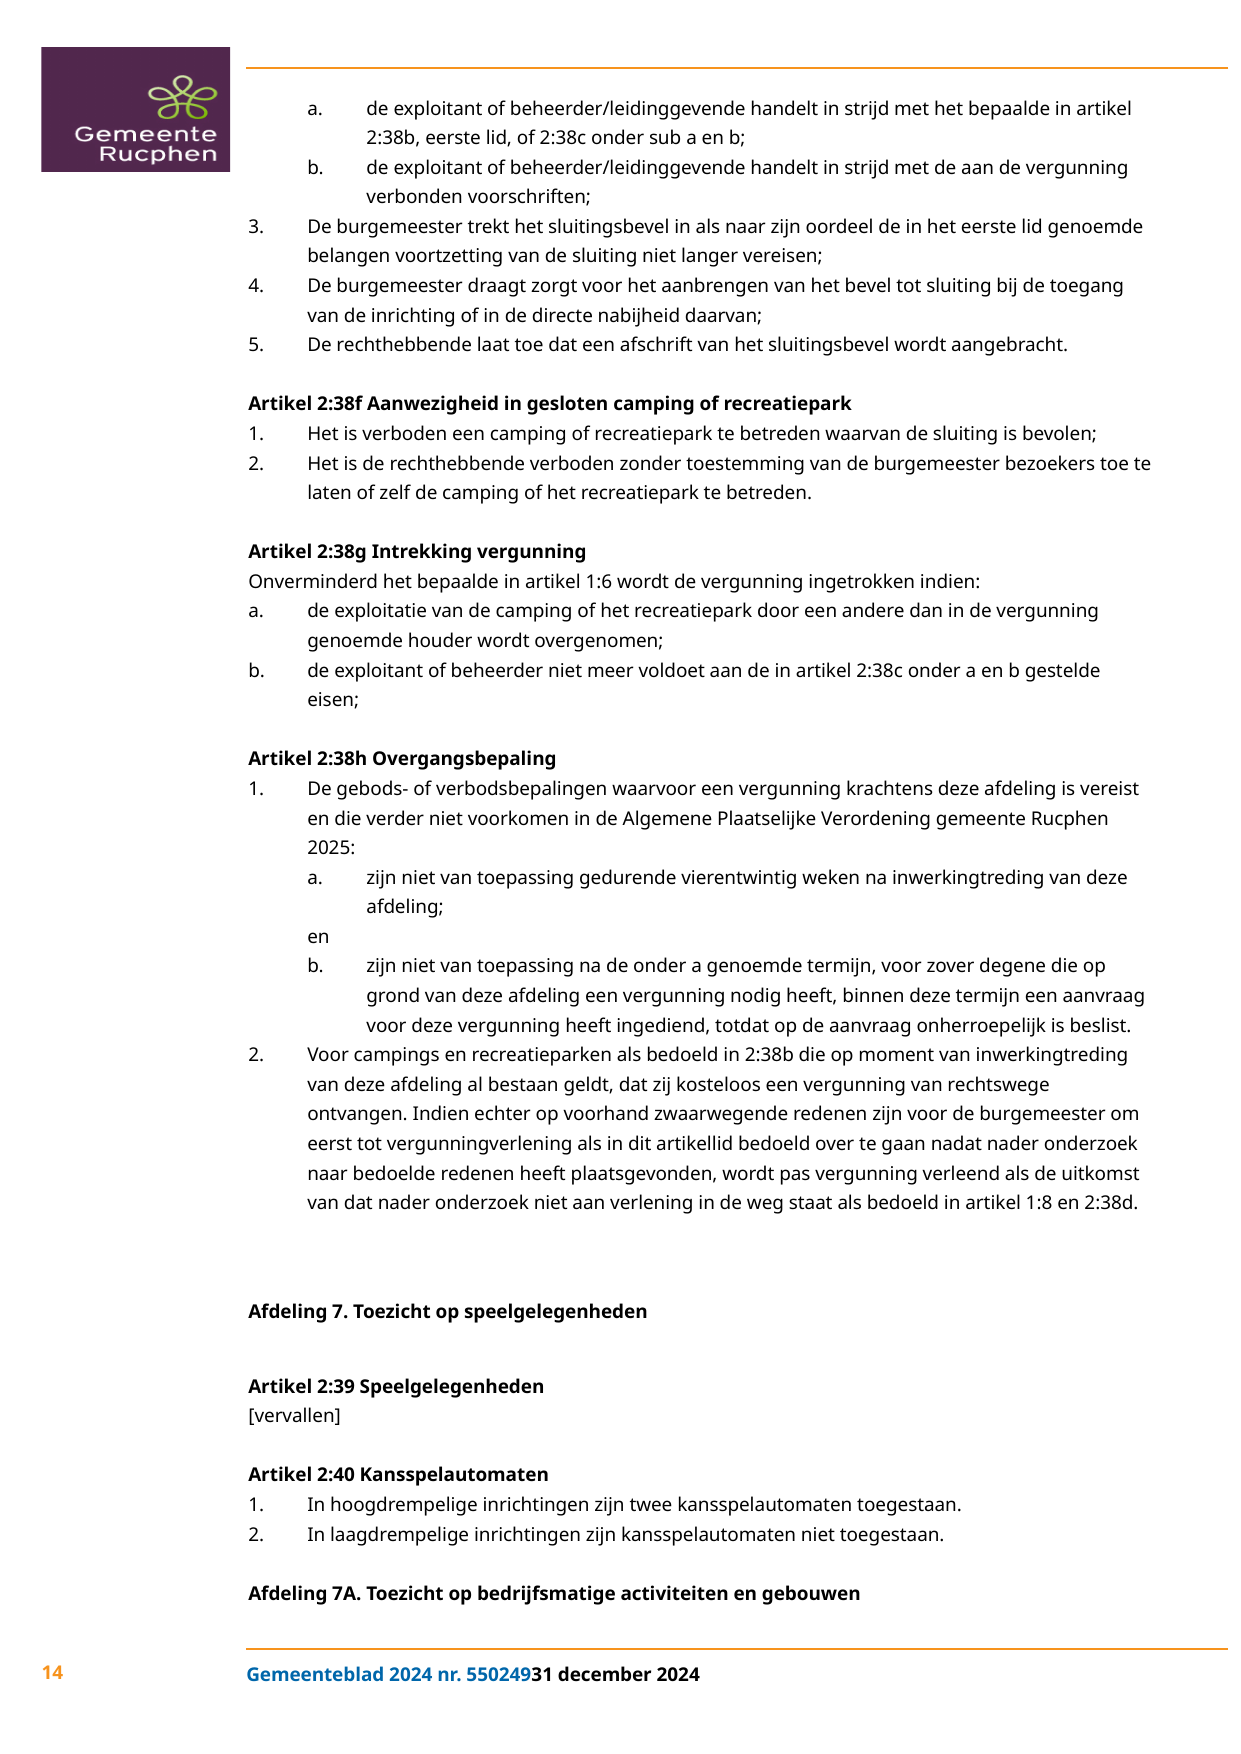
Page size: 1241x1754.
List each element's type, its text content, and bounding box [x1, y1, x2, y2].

text Artikel 2:38g Intrekking vergunning [248, 538, 1152, 564]
list De rechthebbende laat toe dat een afschrift van het sluitingsbevel wordt aangebracht. [248, 331, 1152, 357]
list Voor campings en recreatieparken als bedoeld in 2:38b die op moment van inwerkingtreding van deze afdeling al bestaan geldt, dat zij kosteloos een vergunning van rechtswege ontvangen. Indien echter op voorhand zwaarwegende redenen zijn voor de burgemeester om eerst tot vergunningverlening als in dit artikellid bedoeld over te gaan nadat nader onderzoek naar bedoelde redenen heeft plaatsgevonden, wordt pas vergunning verleend als de uitkomst van dat nader onderzoek niet aan verlening in de weg staat als bedoeld in artikel 1:8 en 2:38d. [248, 1041, 1152, 1215]
list zijn niet van toepassing gedurende vierentwintig weken na inwerkingtreding van deze afdeling; [307, 864, 1152, 919]
list en [248, 923, 1152, 949]
text Afdeling 7. Toezicht op speelgelegenheden [248, 1298, 1152, 1323]
picture [41, 47, 231, 172]
list de exploitatie van de camping of het recreatiepark door een andere dan in de vergunning genoemde houder wordt overgenomen; [248, 598, 1152, 653]
list Het is verboden een camping of recreatiepark te betreden waarvan de sluiting is bevolen; [248, 420, 1152, 446]
text Artikel 2:39 Speelgelegenheden [248, 1373, 1152, 1398]
text Artikel 2:40 Kansspelautomaten [248, 1462, 1152, 1487]
list De gebods- of verbodsbepalingen waarvoor een vergunning krachtens deze afdeling is vereist en die verder niet voorkomen in de Algemene Plaatselijke Verordening gemeente Rucphen 2025: [248, 775, 1152, 860]
list In laagdrempelige inrichtingen zijn kansspelautomaten niet toegestaan. [248, 1521, 1152, 1546]
list de exploitant of beheerder niet meer voldoet aan de in artikel 2:38c onder a en b gestelde eisen; [248, 657, 1152, 712]
list Het is de rechthebbende verboden zonder toestemming van de burgemeester bezoekers toe te laten of zelf de camping of het recreatiepark te betreden. [248, 450, 1152, 505]
list De burgemeester trekt het sluitingsbevel in als naar zijn oordeel de in het eerste lid genoemde belangen voortzetting van de sluiting niet langer vereisen; [248, 213, 1152, 268]
text Afdeling 7A. Toezicht op bedrijfsmatige activiteiten en gebouwen [248, 1580, 1152, 1606]
text [vervallen] [248, 1402, 1152, 1428]
text Artikel 2:38f Aanwezigheid in gesloten camping of recreatiepark [248, 391, 1152, 416]
text Artikel 2:38h Overgangsbepaling [248, 746, 1152, 771]
list de exploitant of beheerder/leidinggevende handelt in strijd met het bepaalde in artikel 2:38b, eerste lid, of 2:38c onder sub a en b; [307, 95, 1152, 150]
list In hoogdrempelige inrichtingen zijn twee kansspelautomaten toegestaan. [248, 1491, 1152, 1517]
text Onverminderd het bepaalde in artikel 1:6 wordt de vergunning ingetrokken indien: [248, 568, 1152, 594]
list de exploitant of beheerder/leidinggevende handelt in strijd met de aan de vergunning verbonden voorschriften; [307, 154, 1152, 209]
list zijn niet van toepassing na de onder a genoemde termijn, voor zover degene die op grond van deze afdeling een vergunning nodig heeft, binnen deze termijn een aanvraag voor deze vergunning heeft ingediend, totdat op de aanvraag onherroepelijk is beslist. [307, 953, 1152, 1038]
list De burgemeester draagt zorgt voor het aanbrengen van het bevel tot sluiting bij de toegang van de inrichting of in de directe nabijheid daarvan; [248, 272, 1152, 328]
